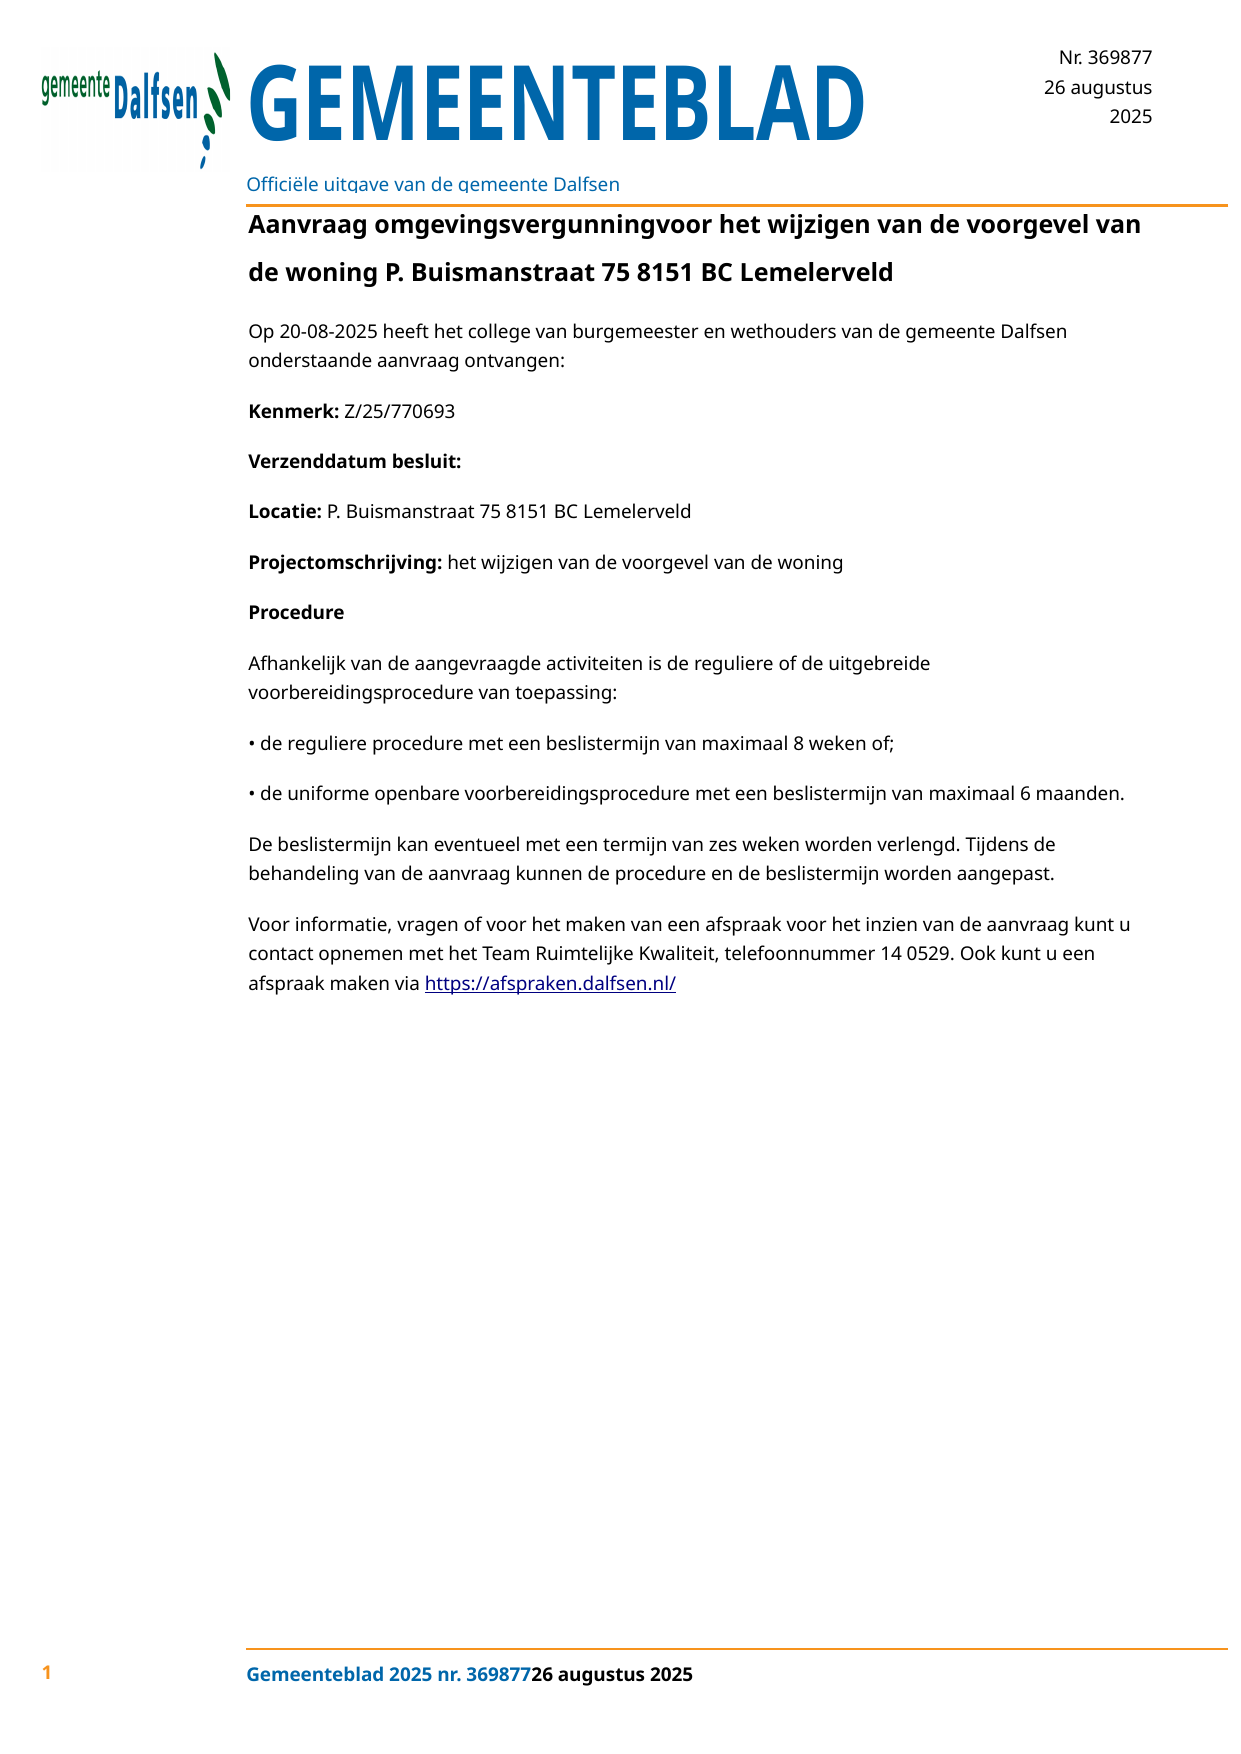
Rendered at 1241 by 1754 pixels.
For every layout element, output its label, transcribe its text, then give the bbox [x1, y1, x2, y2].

text Afhankelijk van de aangevraagde activiteiten is de reguliere of de uitgebreide voorbereidingsprocedure van toepassing: [248, 650, 1152, 705]
text • de uniforme openbare voorbereidingsprocedure met een beslistermijn van maximaal 6 maanden. [248, 780, 1152, 806]
text Projectomschrijving: het wijzigen van de voorgevel van de woning [248, 549, 1152, 575]
text • de reguliere procedure met een beslistermijn van maximaal 8 weken of; [248, 730, 1152, 756]
text Kenmerk: Z/25/770693 [248, 398, 1152, 424]
text Procedure [248, 599, 1152, 625]
text Verzenddatum besluit: [248, 448, 1152, 474]
text De beslistermijn kan eventueel met een termijn van zes weken worden verlengd. Tijdens de behandeling van de aanvraag kunnen de procedure en de beslistermijn worden aangepast. [248, 831, 1152, 886]
text Locatie: P. Buismanstraat 75 8151 BC Lemelerveld [248, 499, 1152, 524]
text Voor informatie, vragen of voor het maken van een afspraak voor het inzien van de aanvraag kunt u contact opnemen met het Team Ruimtelijke Kwaliteit, telefoonnummer 14 0529. Ook kunt u een afspraak maken via https://afspraken.dalfsen.nl/ [248, 911, 1152, 996]
picture [41, 47, 231, 172]
text Aanvraag omgevingsvergunningvoor het wijzigen van de voorgevel van de woning P. Buismanstraat 75 8151 BC Lemelerveld [248, 207, 1152, 288]
text Op 20-08-2025 heeft het college van burgemeester en wethouders van de gemeente Dalfsen onderstaande aanvraag ontvangen: [248, 318, 1152, 373]
